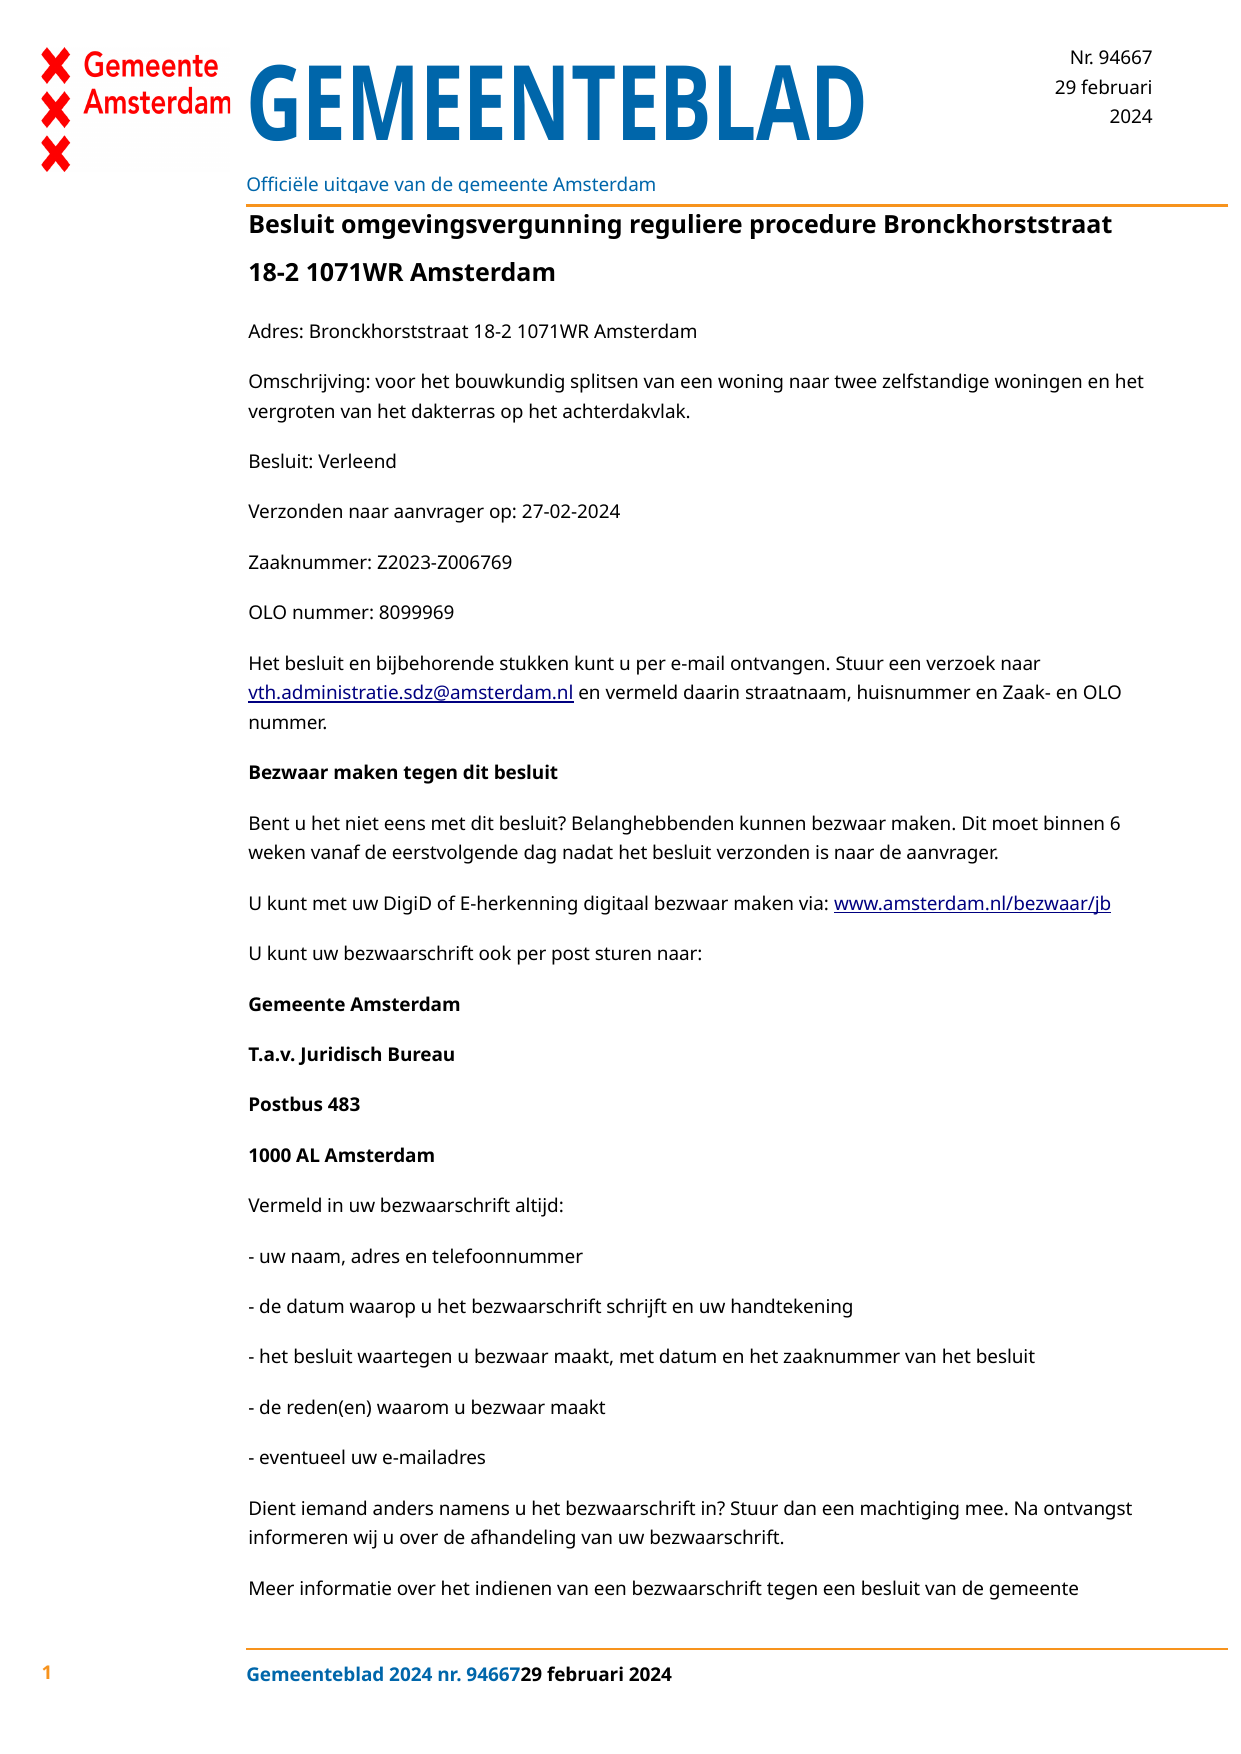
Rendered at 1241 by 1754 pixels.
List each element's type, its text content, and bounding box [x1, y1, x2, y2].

picture [41, 47, 231, 172]
text Verzonden naar aanvrager op: 27-02-2024 [248, 499, 1152, 524]
text Zaaknummer: Z2023-Z006769 [248, 549, 1152, 575]
text - eventueel uw e-mailadres [248, 1444, 1152, 1470]
text - de datum waarop u het bezwaarschrift schrijft en uw handtekening [248, 1293, 1152, 1319]
text 1000 AL Amsterdam [248, 1142, 1152, 1168]
text Dient iemand anders namens u het bezwaarschrift in? Stuur dan een machtiging mee. Na ontvangst informeren wij u over de afhandeling van uw bezwaarschrift. [248, 1495, 1152, 1550]
text Meer informatie over het indienen van een bezwaarschrift tegen een besluit van de gemeente [248, 1575, 1152, 1601]
text Adres: Bronckhorststraat 18-2 1071WR Amsterdam [248, 318, 1152, 344]
text OLO nummer: 8099969 [248, 599, 1152, 625]
text T.a.v. Juridisch Bureau [248, 1041, 1152, 1067]
text Bent u het niet eens met dit besluit? Belanghebbenden kunnen bezwaar maken. Dit moet binnen 6 weken vanaf de eerstvolgende dag nadat het besluit verzonden is naar de aanvrager. [248, 810, 1152, 865]
text Omschrijving: voor het bouwkundig splitsen van een woning naar twee zelfstandige woningen en het vergroten van het dakterras op het achterdakvlak. [248, 368, 1152, 424]
text Postbus 483 [248, 1092, 1152, 1117]
text Besluit omgevingsvergunning reguliere procedure Bronckhorststraat 18-2 1071WR Amsterdam [248, 207, 1152, 288]
text Vermeld in uw bezwaarschrift altijd: [248, 1192, 1152, 1218]
text Gemeente Amsterdam [248, 991, 1152, 1017]
text U kunt uw bezwaarschrift ook per post sturen naar: [248, 940, 1152, 966]
text - het besluit waartegen u bezwaar maakt, met datum en het zaaknummer van het besluit [248, 1344, 1152, 1369]
text U kunt met uw DigiD of E-herkenning digitaal bezwaar maken via: www.amsterdam.nl/bezwaar/jb [248, 890, 1152, 916]
text Bezwaar maken tegen dit besluit [248, 759, 1152, 785]
text Besluit: Verleend [248, 448, 1152, 474]
text - uw naam, adres en telefoonnummer [248, 1243, 1152, 1269]
text - de reden(en) waarom u bezwaar maakt [248, 1394, 1152, 1420]
text Het besluit en bijbehorende stukken kunt u per e-mail ontvangen. Stuur een verzoek naar vth.administratie.sdz@amsterdam.nl en vermeld daarin straatnaam, huisnummer en Zaak- en OLO nummer. [248, 650, 1152, 735]
